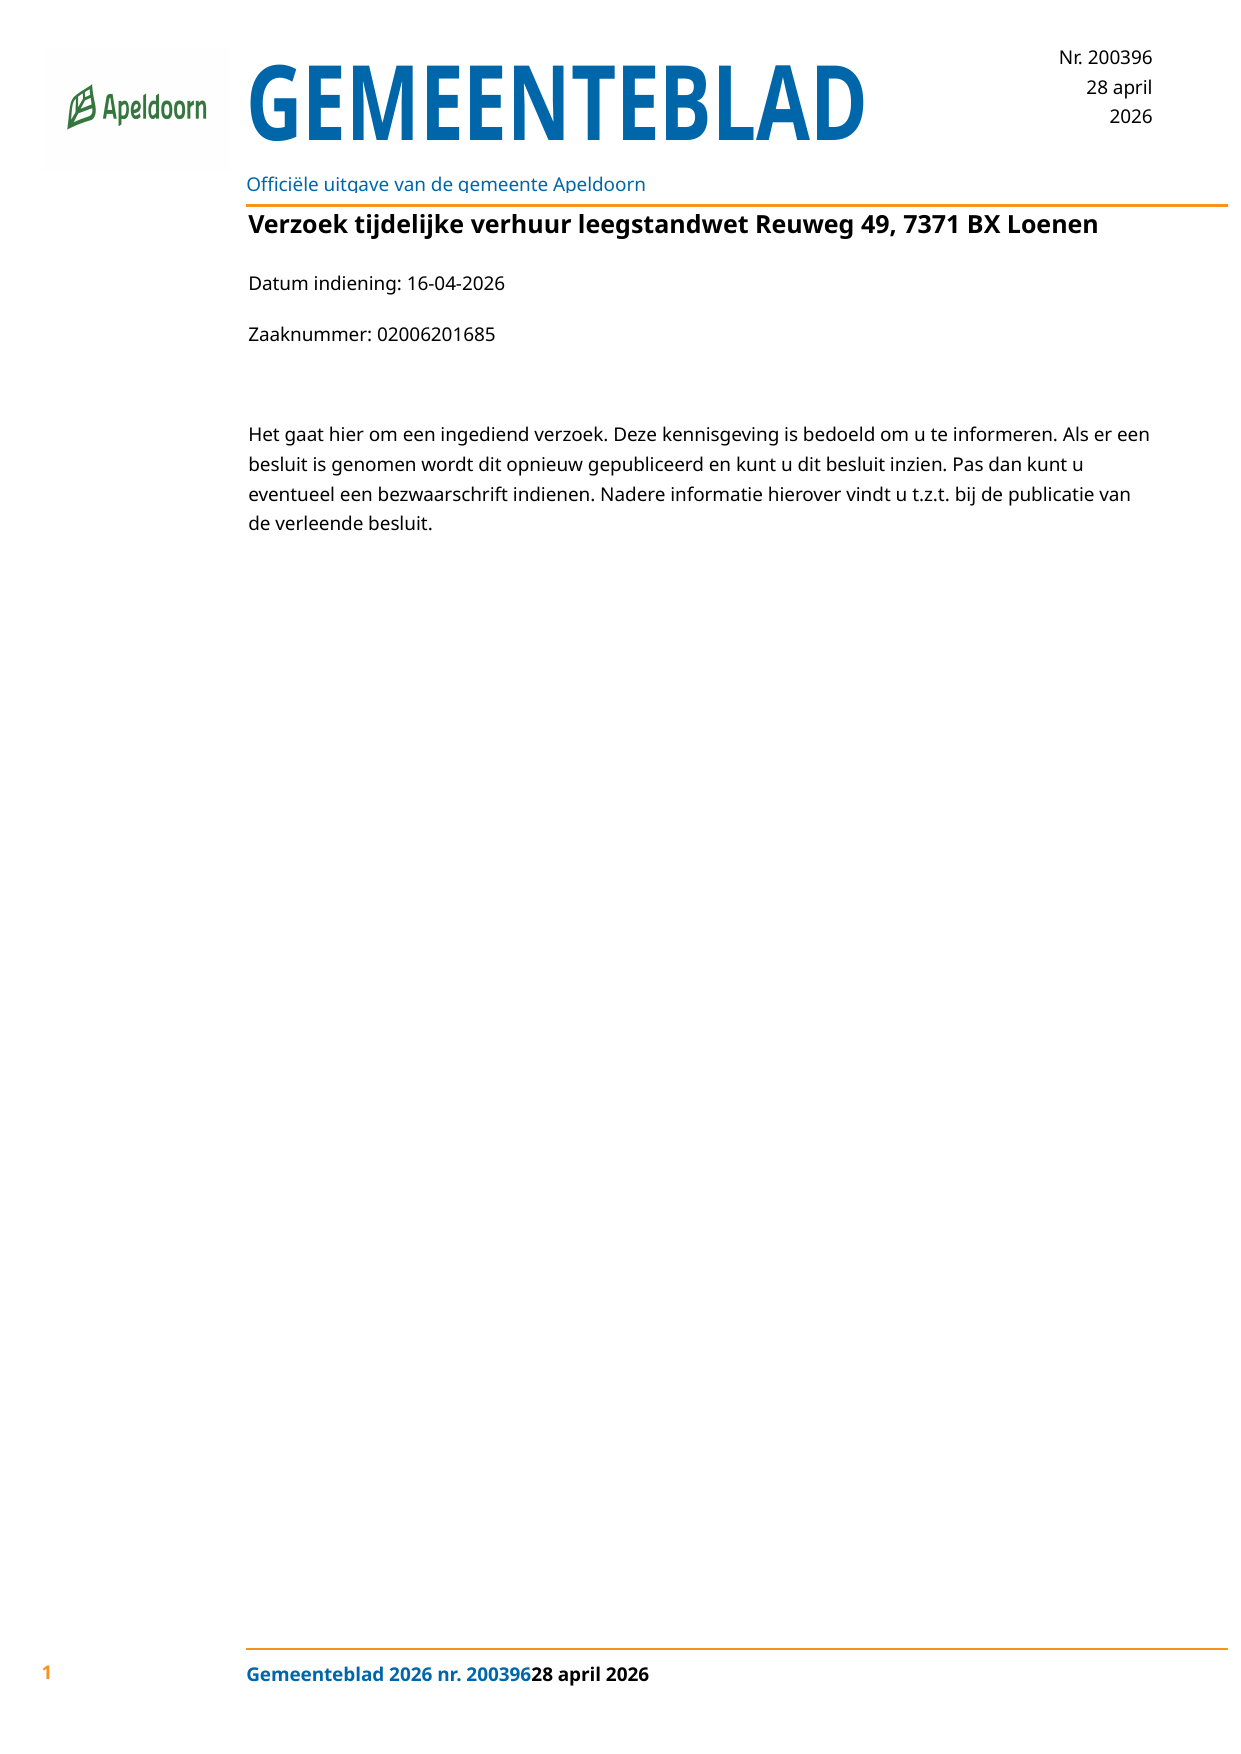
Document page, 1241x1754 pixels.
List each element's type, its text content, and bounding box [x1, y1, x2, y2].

text Datum indiening: 16-04-2026 [248, 270, 1152, 296]
text Zaaknummer: 02006201685 [248, 321, 1152, 346]
text Verzoek tijdelijke verhuur leegstandwet Reuweg 49, 7371 BX Loenen [248, 207, 1152, 241]
text Het gaat hier om een ingediend verzoek. Deze kennisgeving is bedoeld om u te informeren. Als er een besluit is genomen wordt dit opnieuw gepubliceerd en kunt u dit besluit inzien. Pas dan kunt u eventueel een bezwaarschrift indienen. Nadere informatie hierover vindt u t.z.t. bij de publicatie van de verleende besluit. [248, 422, 1152, 536]
picture [41, 47, 231, 172]
